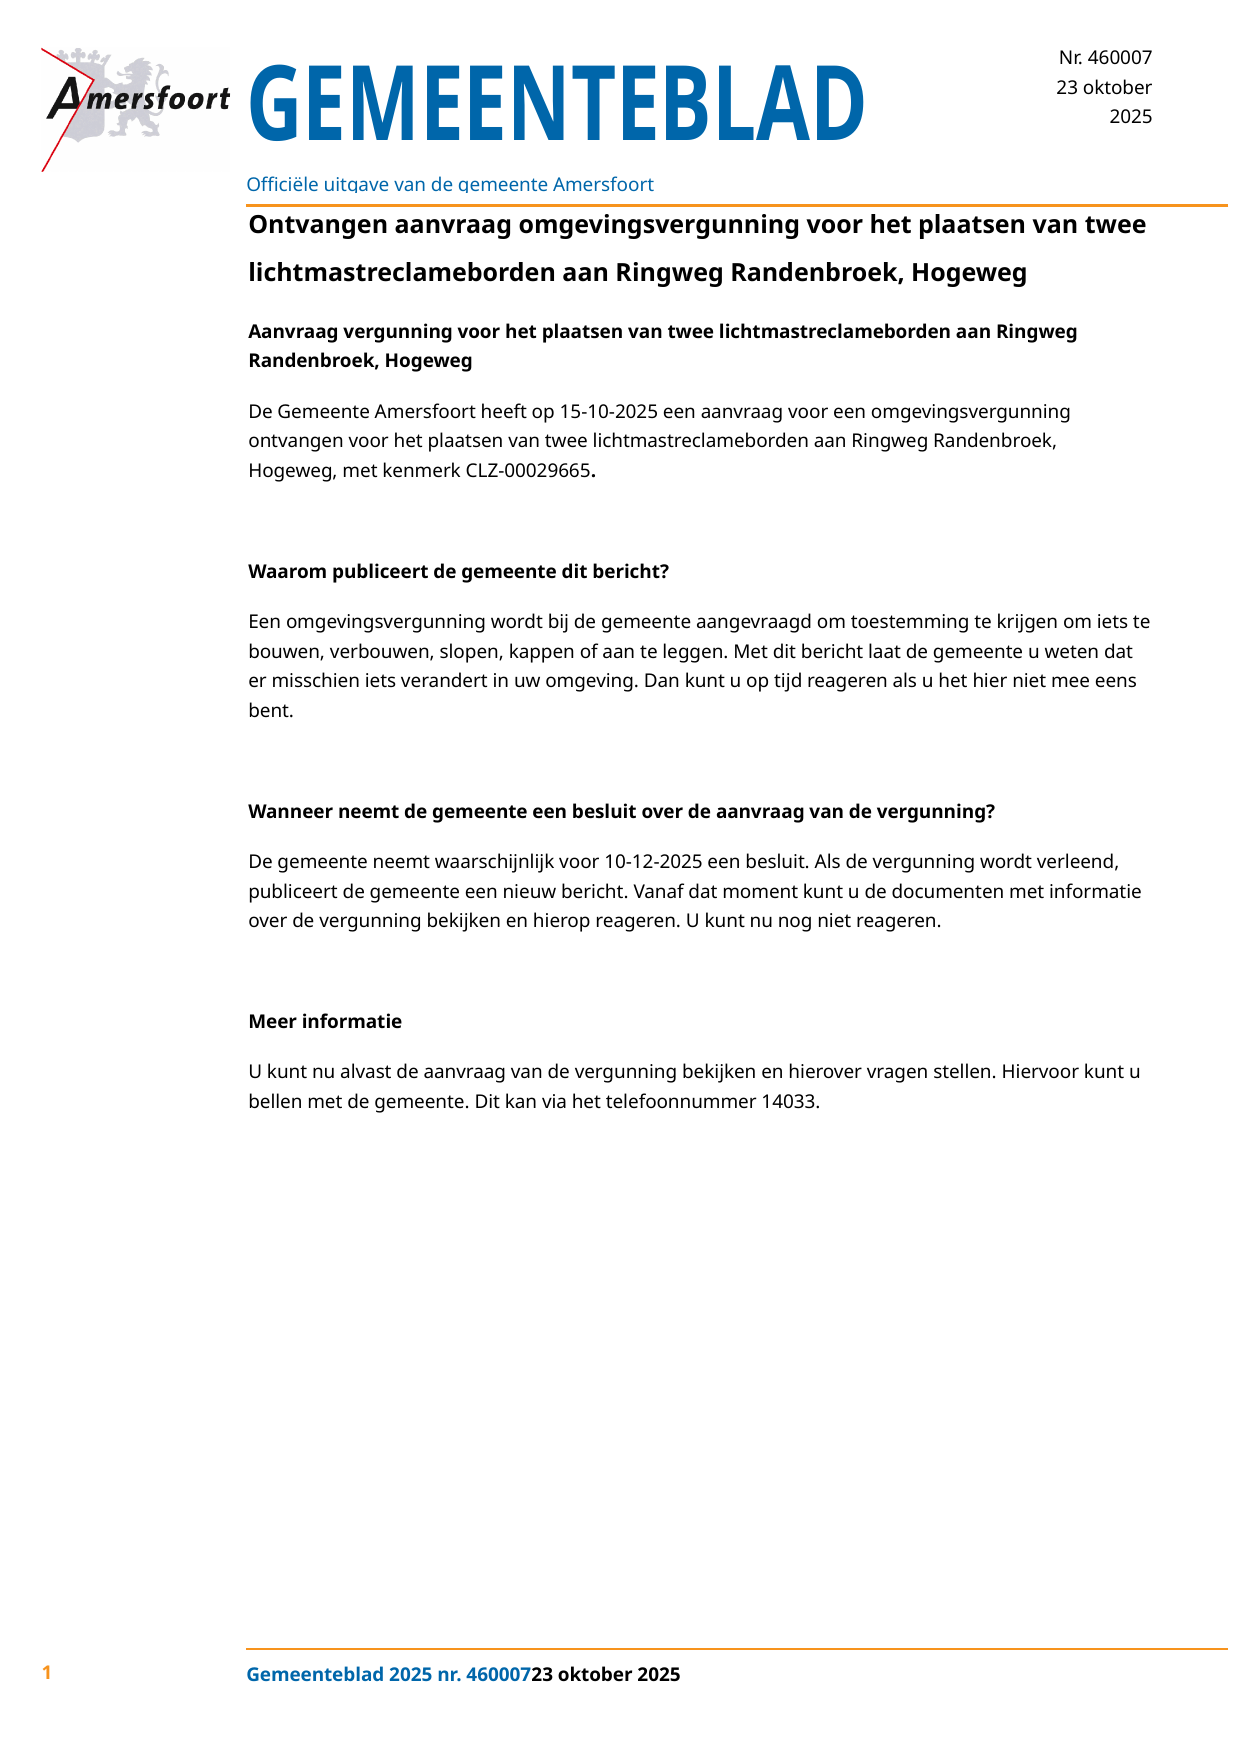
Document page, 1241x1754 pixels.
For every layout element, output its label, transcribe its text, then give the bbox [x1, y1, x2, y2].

picture [41, 47, 231, 172]
text De gemeente neemt waarschijnlijk voor 10-12-2025 een besluit. Als de vergunning wordt verleend, publiceert de gemeente een nieuw bericht. Vanaf dat moment kunt u de documenten met informatie over de vergunning bekijken en hierop reageren. U kunt nu nog niet reageren. [248, 848, 1152, 933]
text Aanvraag vergunning voor het plaatsen van twee lichtmastreclameborden aan Ringweg Randenbroek, Hogeweg [248, 318, 1152, 373]
text Waarom publiceert de gemeente dit bericht? [248, 558, 1152, 584]
text Ontvangen aanvraag omgevingsvergunning voor het plaatsen van twee lichtmastreclameborden aan Ringweg Randenbroek, Hogeweg [248, 207, 1152, 288]
text Meer informatie [248, 1008, 1152, 1034]
text De Gemeente Amersfoort heeft op 15-10-2025 een aanvraag voor een omgevingsvergunning ontvangen voor het plaatsen van twee lichtmastreclameborden aan Ringweg Randenbroek, Hogeweg, met kenmerk CLZ-00029665. [248, 398, 1152, 483]
text Een omgevingsvergunning wordt bij de gemeente aangevraagd om toestemming te krijgen om iets te bouwen, verbouwen, slopen, kappen of aan te leggen. Met dit bericht laat de gemeente u weten dat er misschien iets verandert in uw omgeving. Dan kunt u op tijd reageren als u het hier niet mee eens bent. [248, 608, 1152, 723]
text U kunt nu alvast de aanvraag van de vergunning bekijken en hierover vragen stellen. Hiervoor kunt u bellen met de gemeente. Dit kan via het telefoonnummer 14033. [248, 1059, 1152, 1114]
text Wanneer neemt de gemeente een besluit over de aanvraag van de vergunning? [248, 798, 1152, 824]
